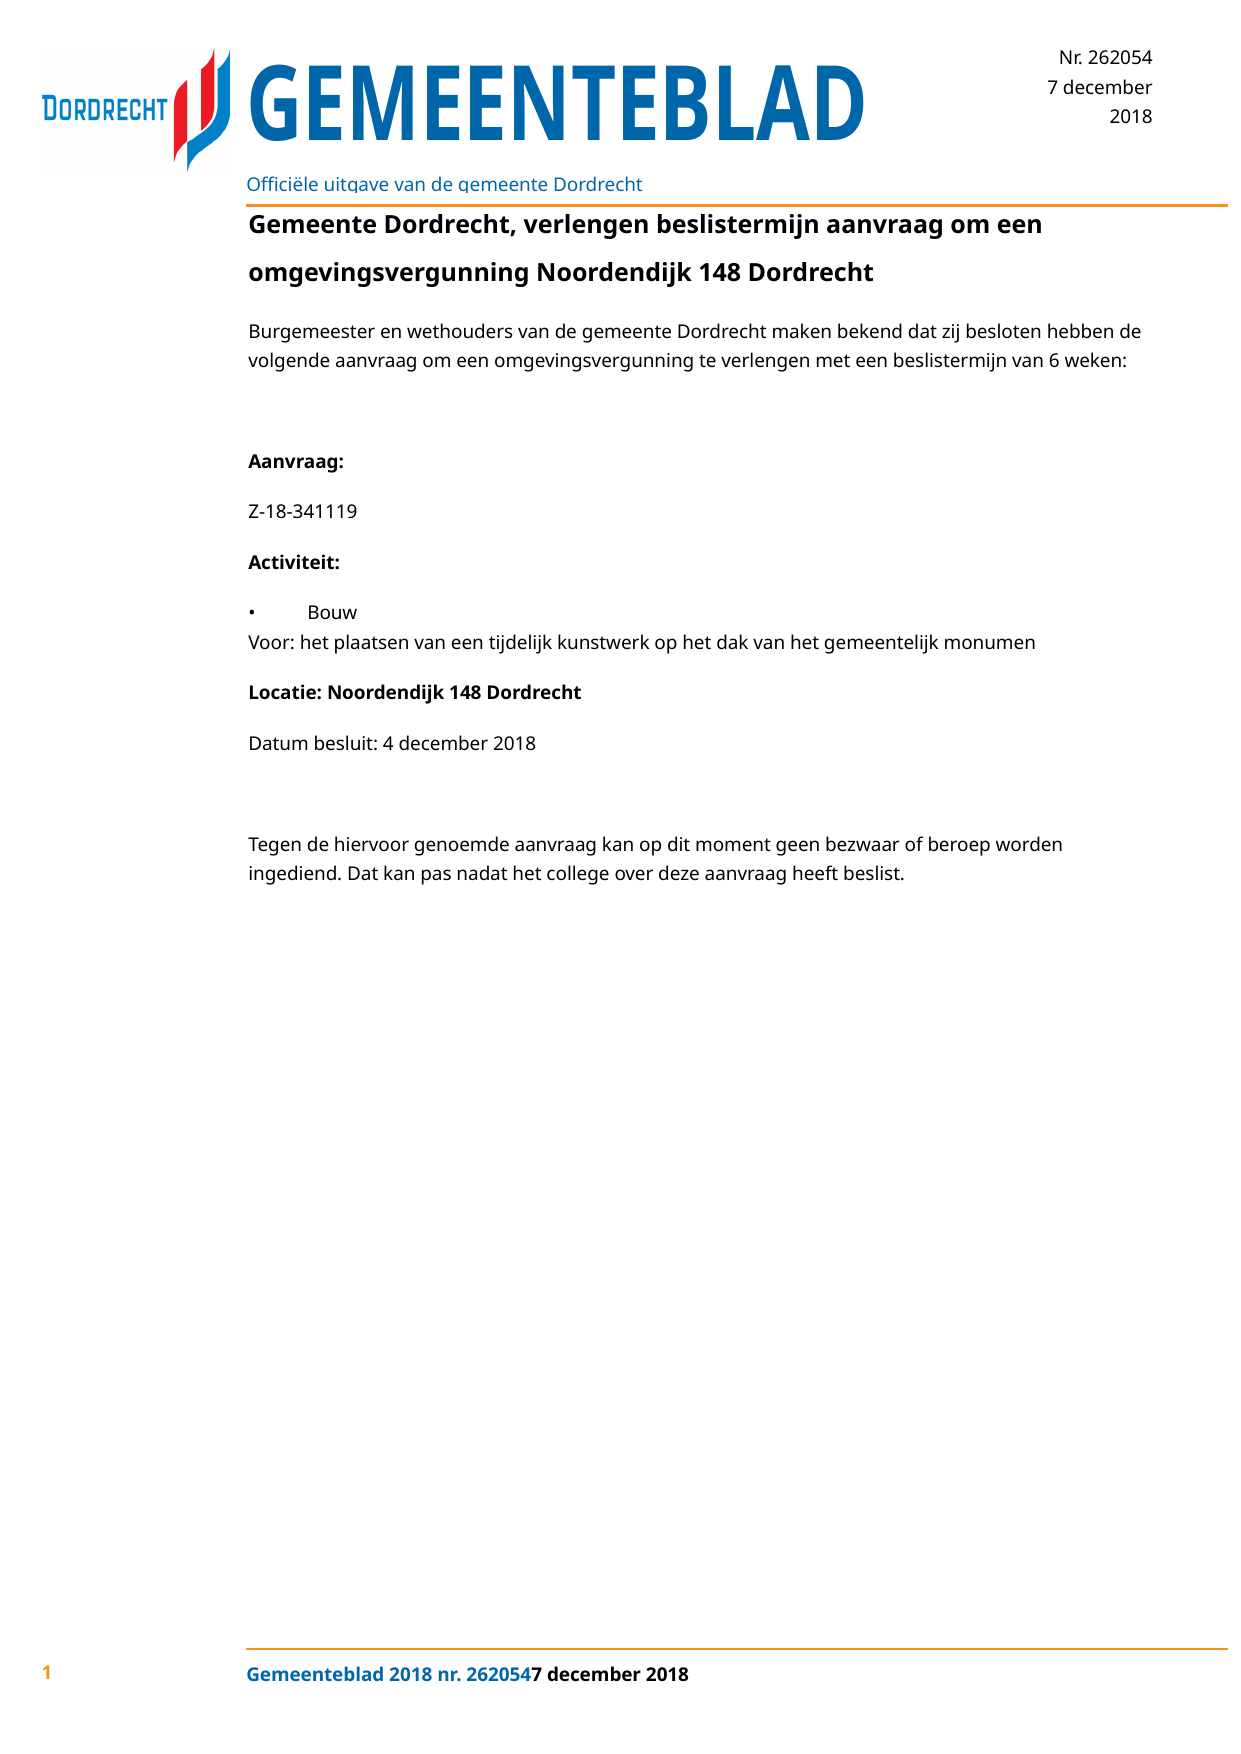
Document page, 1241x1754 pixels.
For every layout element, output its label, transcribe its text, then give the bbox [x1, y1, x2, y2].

text Activiteit: [248, 549, 1152, 575]
text Gemeente Dordrecht, verlengen beslistermijn aanvraag om een omgevingsvergunning Noordendijk 148 Dordrecht [248, 207, 1152, 288]
text Datum besluit: 4 december 2018 [248, 730, 1152, 756]
picture [41, 47, 231, 172]
text Tegen de hiervoor genoemde aanvraag kan op dit moment geen bezwaar of beroep worden ingediend. Dat kan pas nadat het college over deze aanvraag heeft beslist. [248, 831, 1152, 886]
text Burgemeester en wethouders van de gemeente Dordrecht maken bekend dat zij besloten hebben de volgende aanvraag om een omgevingsvergunning te verlengen met een beslistermijn van 6 weken: [248, 318, 1152, 373]
text Locatie: Noordendijk 148 Dordrecht [248, 679, 1152, 705]
text Aanvraag: [248, 448, 1152, 474]
text Voor: het plaatsen van een tijdelijk kunstwerk op het dak van het gemeentelijk monumen [248, 629, 1152, 655]
list Bouw [248, 599, 1152, 625]
text Z-18-341119 [248, 499, 1152, 524]
